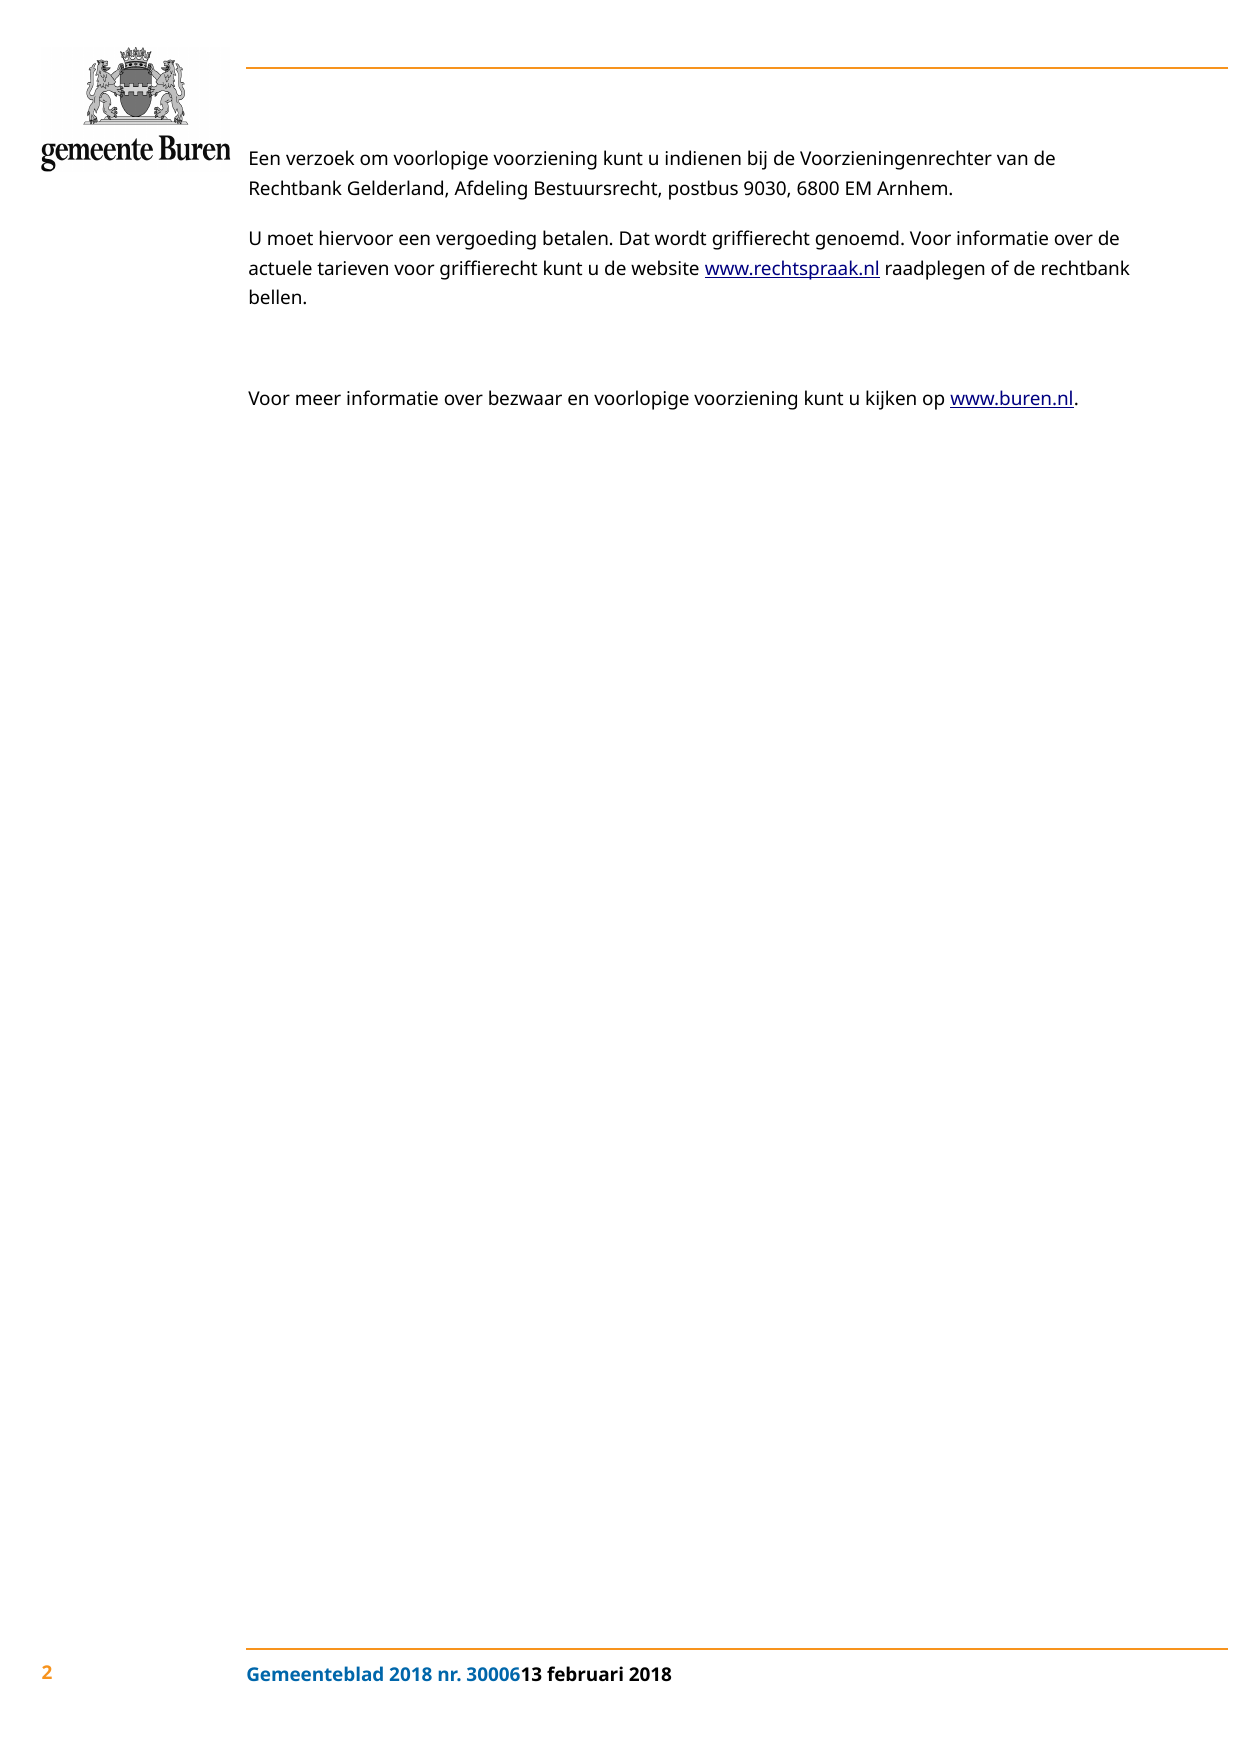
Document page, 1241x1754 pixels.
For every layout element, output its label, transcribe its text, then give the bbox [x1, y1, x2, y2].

text Een verzoek om voorlopige voorziening kunt u indienen bij de Voorzieningenrechter van de Rechtbank Gelderland, Afdeling Bestuursrecht, postbus 9030, 6800 EM Arnhem. [248, 145, 1152, 201]
text U moet hiervoor een vergoeding betalen. Dat wordt griffierecht genoemd. Voor informatie over de actuele tarieven voor griffierecht kunt u de website www.rechtspraak.nl raadplegen of de rechtbank bellen. [248, 225, 1152, 310]
picture [41, 47, 231, 172]
text Voor meer informatie over bezwaar en voorlopige voorziening kunt u kijken op www.buren.nl. [248, 385, 1152, 411]
